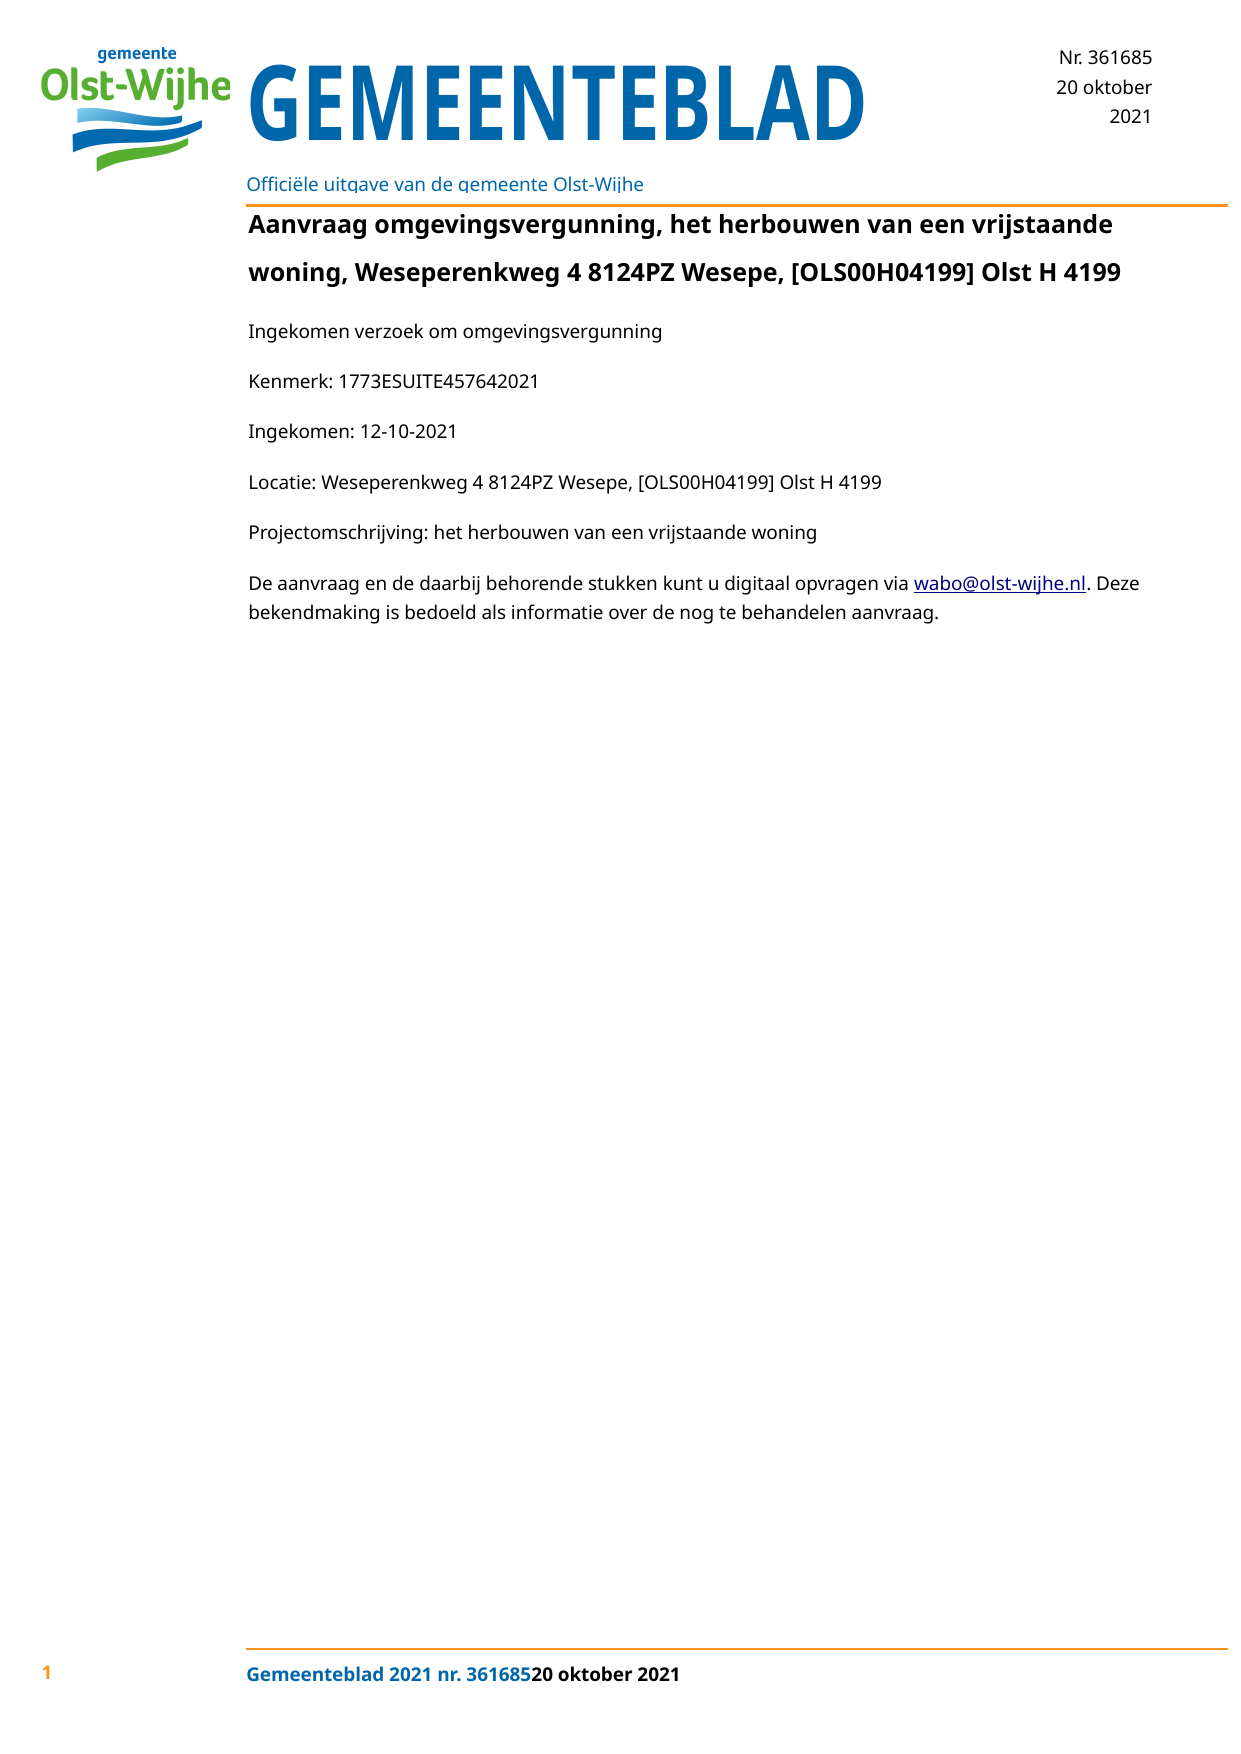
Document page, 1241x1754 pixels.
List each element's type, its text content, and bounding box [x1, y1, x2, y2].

text De aanvraag en de daarbij behorende stukken kunt u digitaal opvragen via wabo@olst-wijhe.nl. Deze bekendmaking is bedoeld als informatie over de nog te behandelen aanvraag. [248, 570, 1152, 625]
text Projectomschrijving: het herbouwen van een vrijstaande woning [248, 519, 1152, 545]
text Locatie: Weseperenkweg 4 8124PZ Wesepe, [OLS00H04199] Olst H 4199 [248, 469, 1152, 495]
text Ingekomen: 12-10-2021 [248, 419, 1152, 444]
picture [41, 47, 231, 172]
text Aanvraag omgevingsvergunning, het herbouwen van een vrijstaande woning, Weseperenkweg 4 8124PZ Wesepe, [OLS00H04199] Olst H 4199 [248, 207, 1152, 288]
text Ingekomen verzoek om omgevingsvergunning [248, 318, 1152, 344]
text Kenmerk: 1773ESUITE457642021 [248, 368, 1152, 394]
